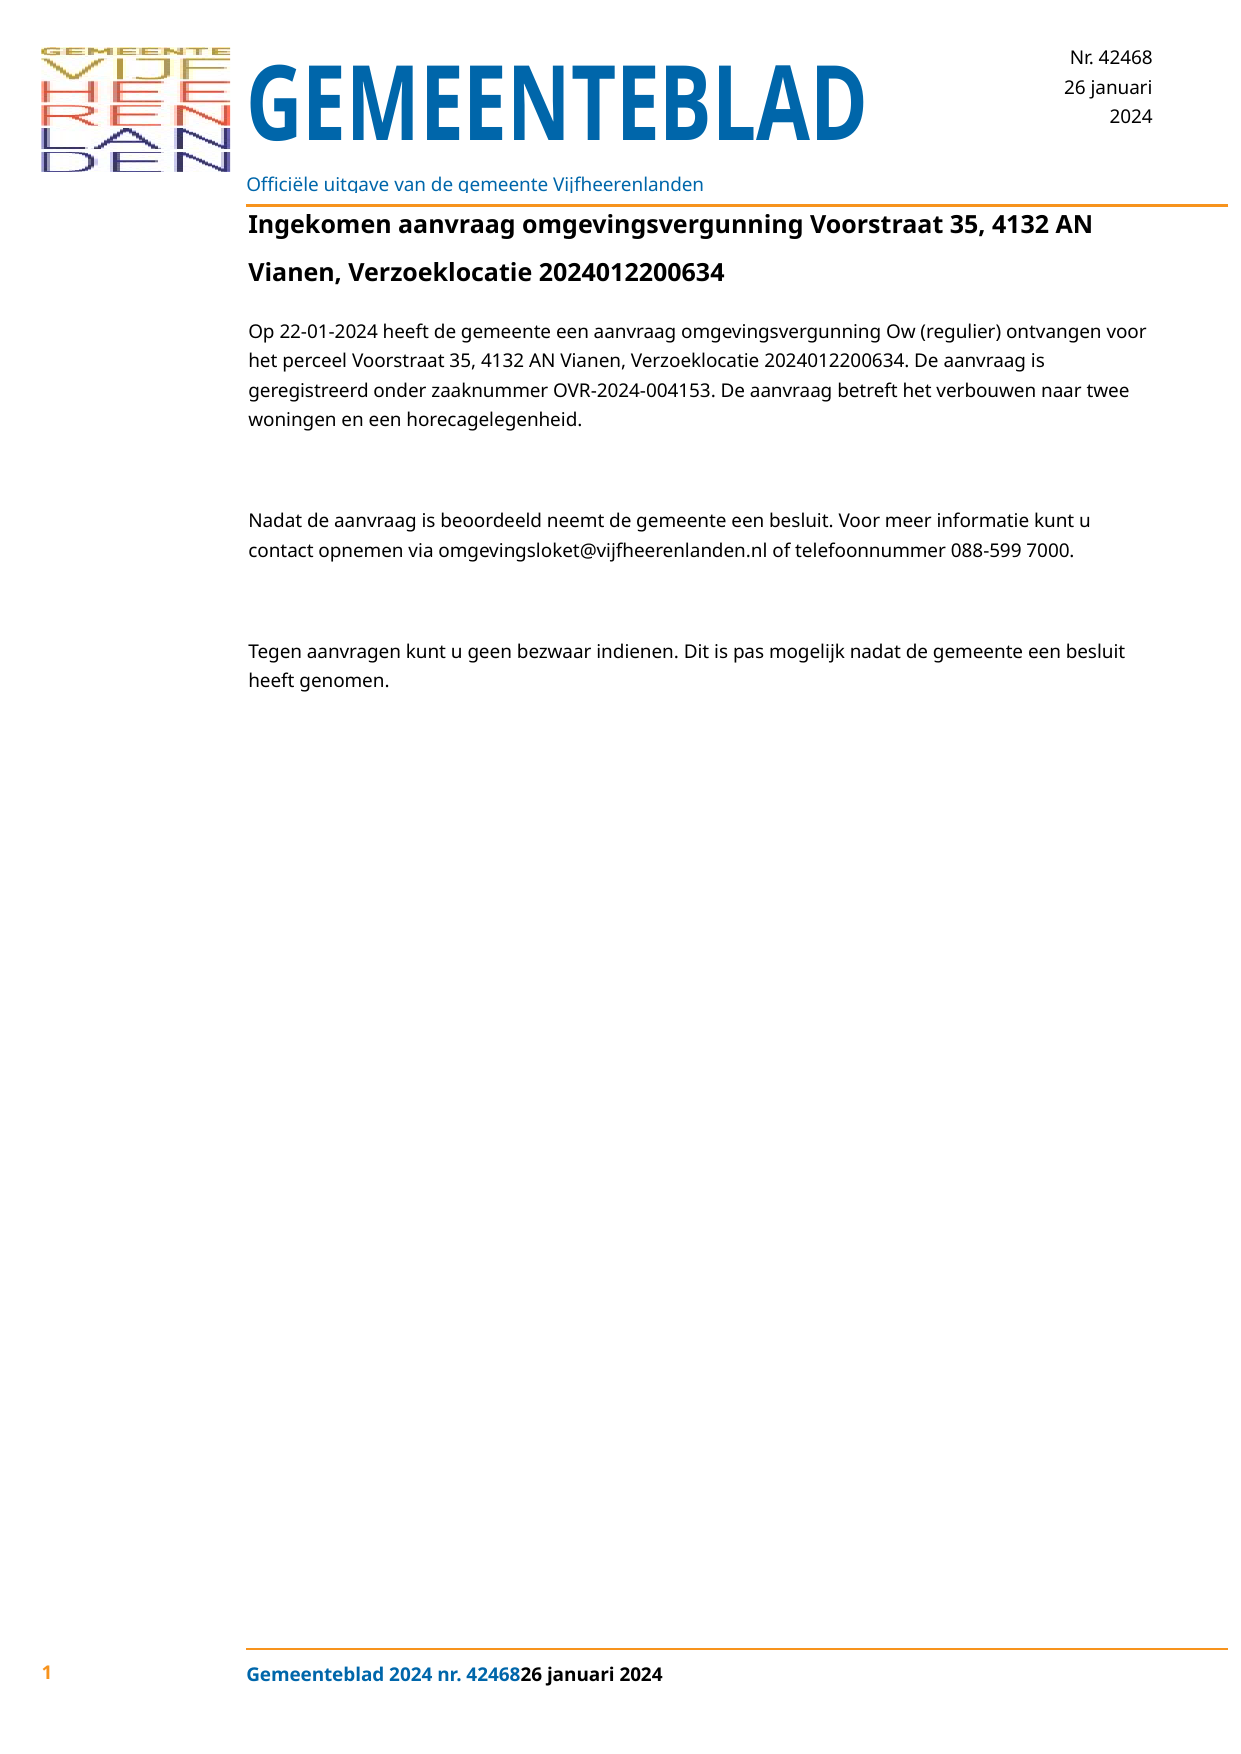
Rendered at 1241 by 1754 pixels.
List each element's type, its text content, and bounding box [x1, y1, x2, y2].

picture [41, 47, 231, 172]
text Tegen aanvragen kunt u geen bezwaar indienen. Dit is pas mogelijk nadat de gemeente een besluit heeft genomen. [248, 638, 1152, 693]
text Op 22-01-2024 heeft de gemeente een aanvraag omgevingsvergunning Ow (regulier) ontvangen voor het perceel Voorstraat 35, 4132 AN Vianen, Verzoeklocatie 2024012200634. De aanvraag is geregistreerd onder zaaknummer OVR-2024-004153. De aanvraag betreft het verbouwen naar twee woningen en een horecagelegenheid. [248, 318, 1152, 432]
text Ingekomen aanvraag omgevingsvergunning Voorstraat 35, 4132 AN Vianen, Verzoeklocatie 2024012200634 [248, 207, 1152, 288]
text Nadat de aanvraag is beoordeeld neemt de gemeente een besluit. Voor meer informatie kunt u contact opnemen via omgevingsloket@vijfheerenlanden.nl of telefoonnummer 088-599 7000. [248, 507, 1152, 563]
